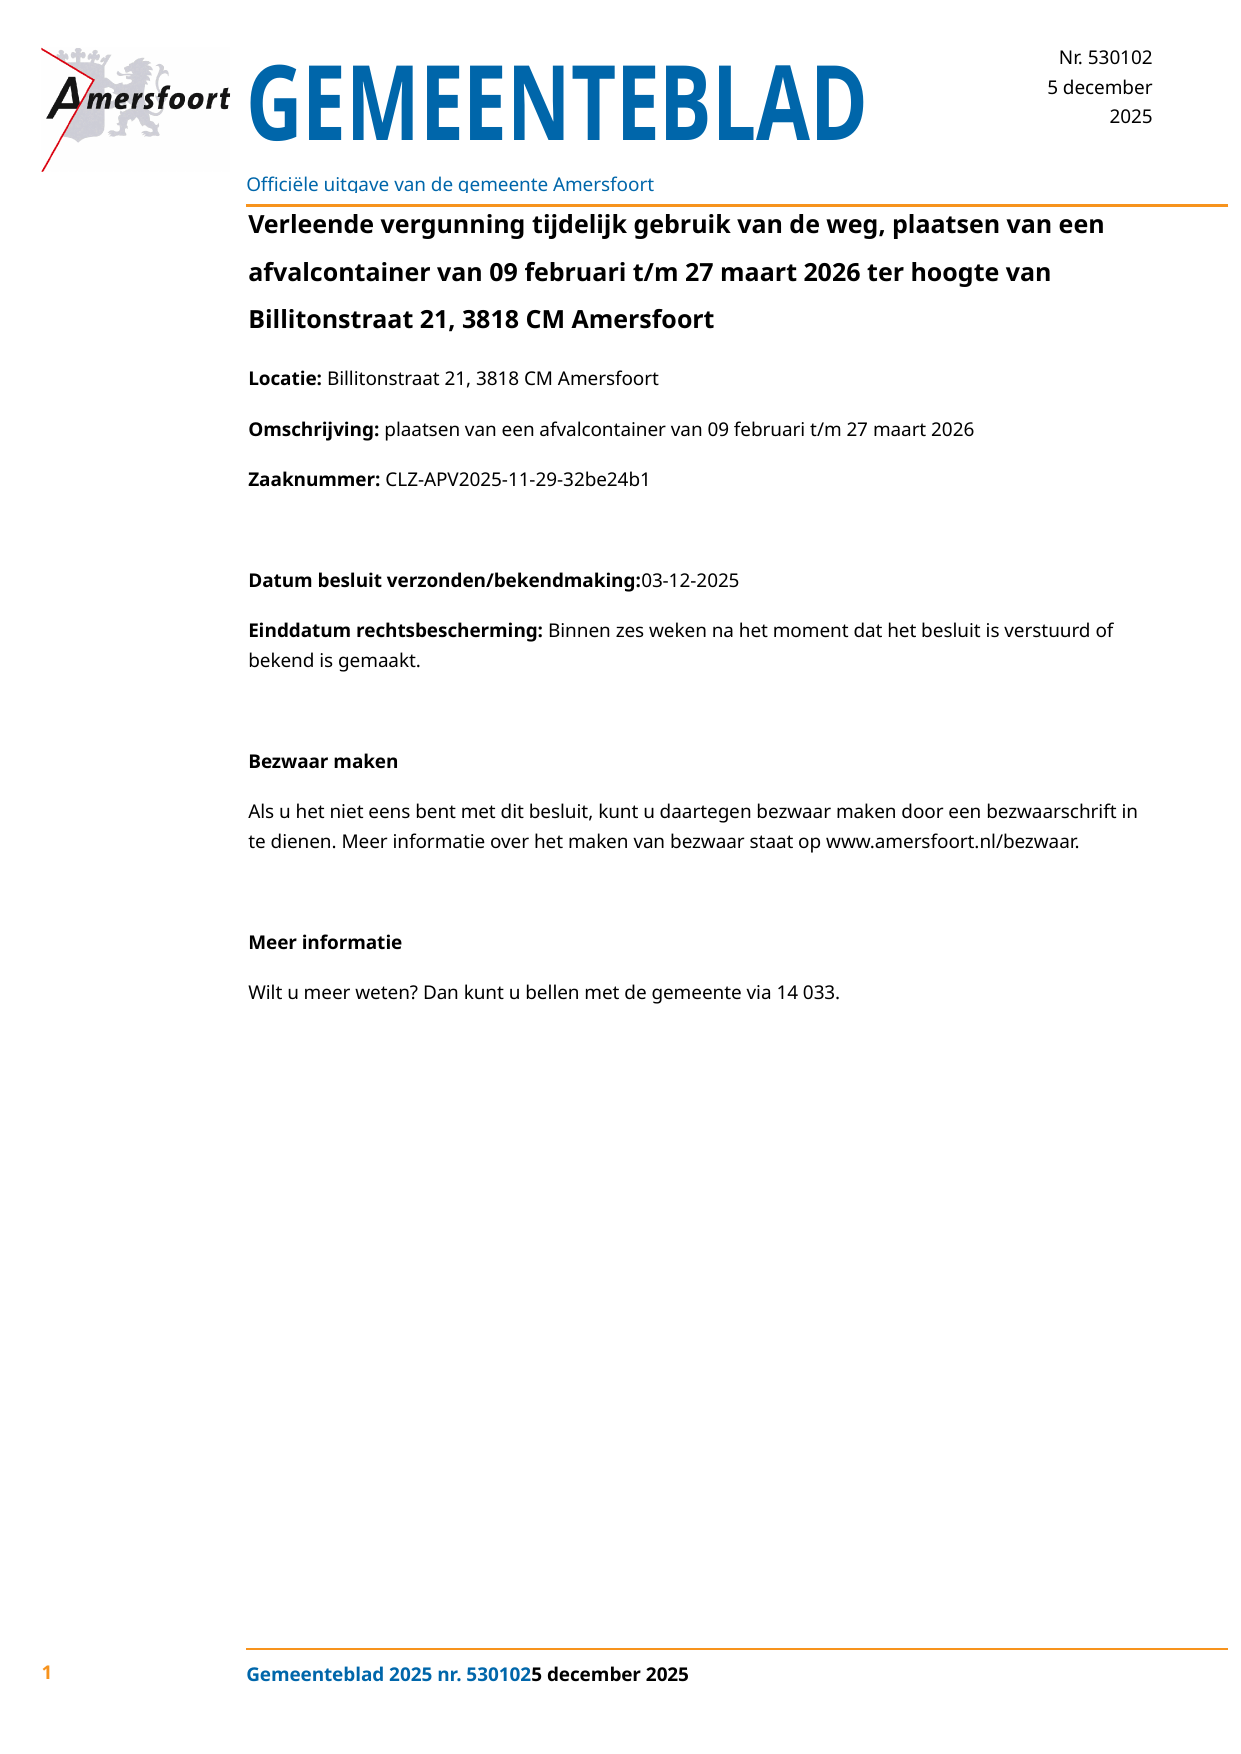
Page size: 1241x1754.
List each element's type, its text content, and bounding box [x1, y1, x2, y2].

picture [41, 47, 231, 172]
text Bezwaar maken [248, 748, 1152, 774]
text Verleende vergunning tijdelijk gebruik van de weg, plaatsen van een afvalcontainer van 09 februari t/m 27 maart 2026 ter hoogte van Billitonstraat 21, 3818 CM Amersfoort [248, 207, 1152, 336]
text Omschrijving: plaatsen van een afvalcontainer van 09 februari t/m 27 maart 2026 [248, 416, 1152, 442]
text Als u het niet eens bent met dit besluit, kunt u daartegen bezwaar maken door een bezwaarschrift in te dienen. Meer informatie over het maken van bezwaar staat op www.amersfoort.nl/bezwaar. [248, 798, 1152, 854]
text Wilt u meer weten? Dan kunt u bellen met de gemeente via 14 033. [248, 979, 1152, 1005]
text Locatie: Billitonstraat 21, 3818 CM Amersfoort [248, 366, 1152, 391]
text Datum besluit verzonden/bekendmaking:03-12-2025 [248, 567, 1152, 593]
text Zaaknummer: CLZ-APV2025-11-29-32be24b1 [248, 466, 1152, 492]
text Meer informatie [248, 929, 1152, 954]
text Einddatum rechtsbescherming: Binnen zes weken na het moment dat het besluit is verstuurd of bekend is gemaakt. [248, 618, 1152, 673]
